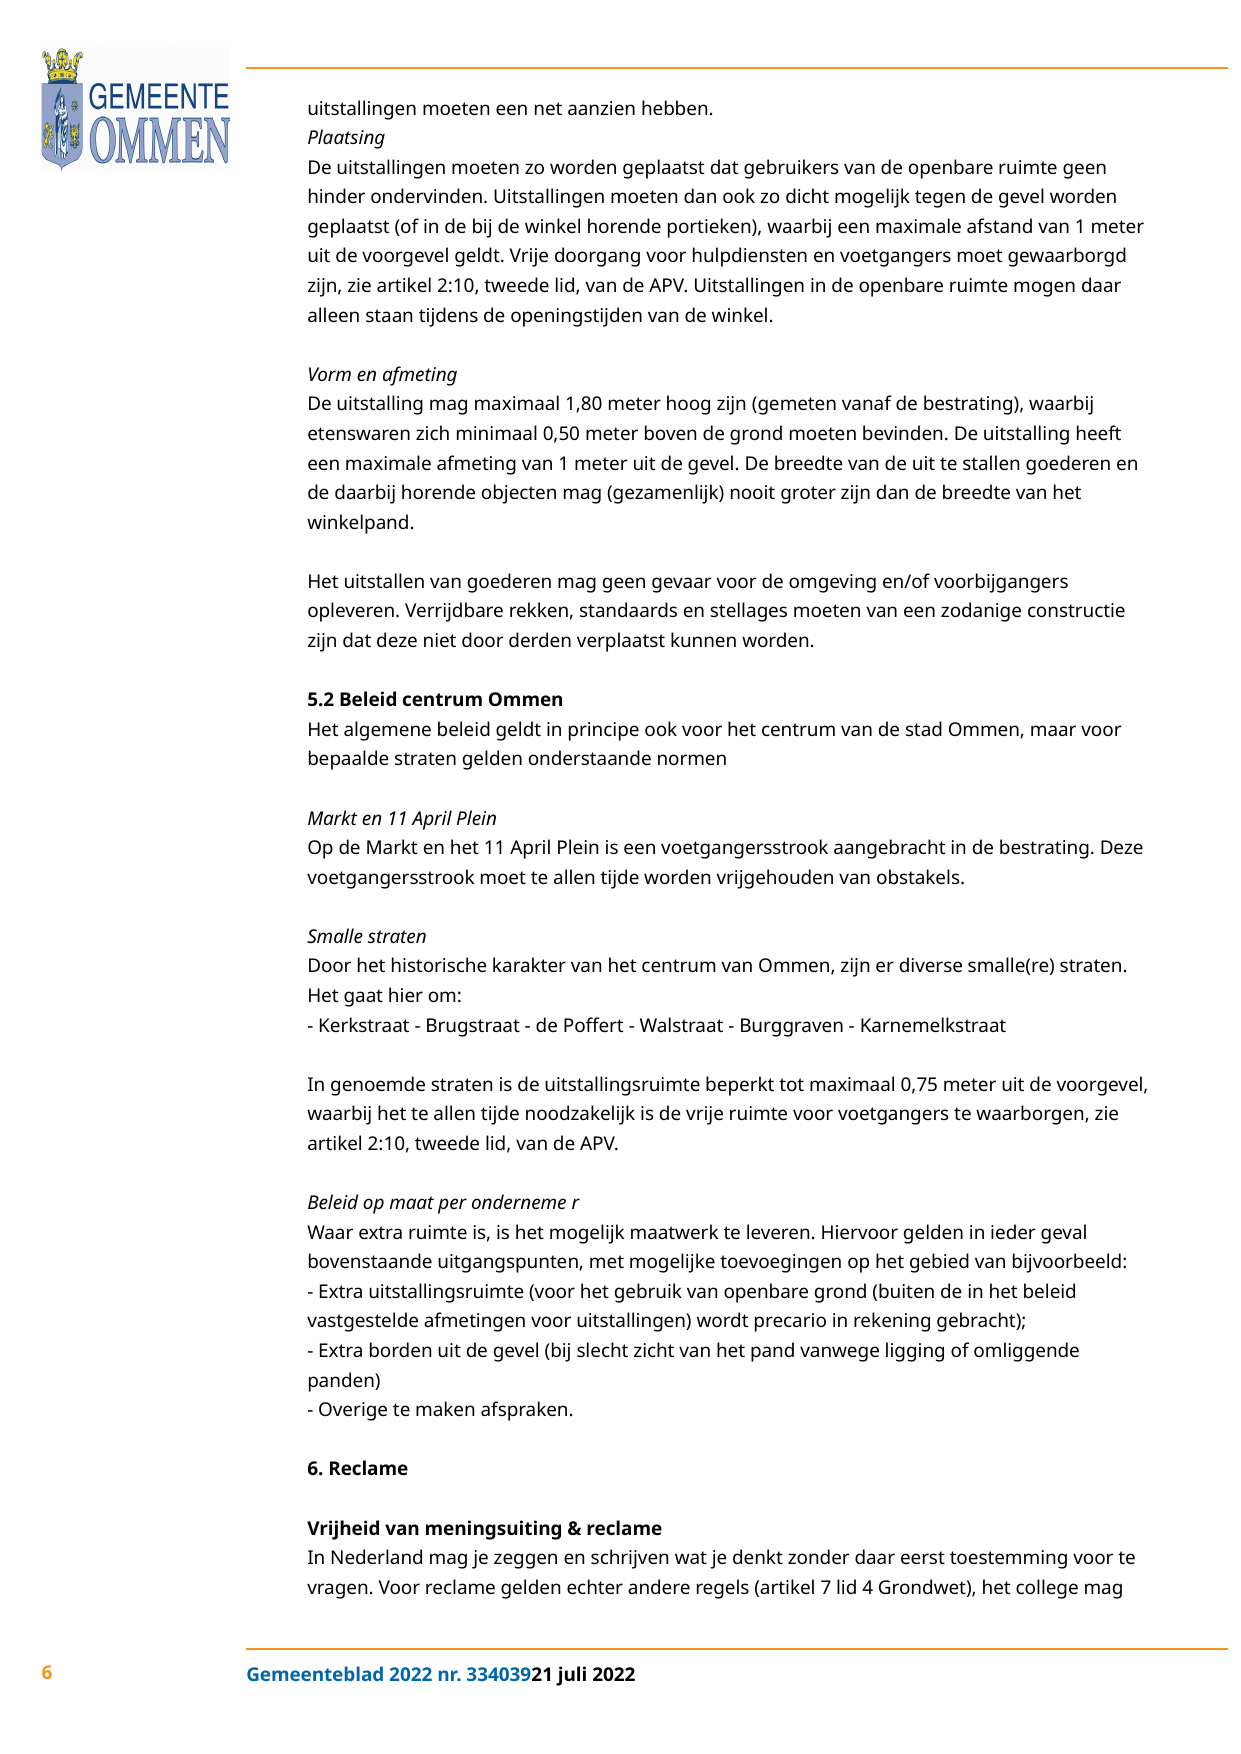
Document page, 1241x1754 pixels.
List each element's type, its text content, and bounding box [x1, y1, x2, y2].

list Beleid op maat per onderneme r [248, 1189, 1152, 1215]
list Waar extra ruimte is, is het mogelijk maatwerk te leveren. Hiervoor gelden in ieder geval bovenstaande uitgangspunten, met mogelijke toevoegingen op het gebied van bijvoorbeeld: [248, 1219, 1152, 1274]
list De uitstallingen moeten zo worden geplaatst dat gebruikers van de openbare ruimte geen hinder ondervinden. Uitstallingen moeten dan ook zo dicht mogelijk tegen de gevel worden geplaatst (of in de bij de winkel horende portieken), waarbij een maximale afstand van 1 meter uit de voorgevel geldt. Vrije doorgang voor hulpdiensten en voetgangers moet gewaarborgd zijn, zie artikel 2:10, tweede lid, van de APV. Uitstallingen in de openbare ruimte mogen daar alleen staan tijdens de openingstijden van de winkel. [248, 154, 1152, 328]
list De uitstalling mag maximaal 1,80 meter hoog zijn (gemeten vanaf de bestrating), waarbij etenswaren zich minimaal 0,50 meter boven de grond moeten bevinden. De uitstalling heeft een maximale afmeting van 1 meter uit de gevel. De breedte van de uit te stallen goederen en de daarbij horende objecten mag (gezamenlijk) nooit groter zijn dan de breedte van het winkelpand. [248, 391, 1152, 535]
list Vorm en afmeting [248, 361, 1152, 387]
list - Kerkstraat - Brugstraat - de Poffert - Walstraat - Burggraven - Karnemelkstraat [248, 1012, 1152, 1038]
list - Extra uitstallingsruimte (voor het gebruik van openbare grond (buiten de in het beleid vastgestelde afmetingen voor uitstallingen) wordt precario in rekening gebracht); [248, 1278, 1152, 1333]
list uitstallingen moeten een net aanzien hebben. [248, 95, 1152, 121]
list 5.2 Beleid centrum Ommen [248, 686, 1152, 712]
list Smalle straten [248, 923, 1152, 949]
list Vrijheid van meningsuiting & reclame [248, 1515, 1152, 1541]
list Markt en 11 April Plein [248, 805, 1152, 831]
list - Extra borden uit de gevel (bij slecht zicht van het pand vanwege ligging of omliggende panden) [248, 1337, 1152, 1393]
list - Overige te maken afspraken. [248, 1396, 1152, 1422]
list Het uitstallen van goederen mag geen gevaar voor de omgeving en/of voorbijgangers opleveren. Verrijdbare rekken, standaards en stellages moeten van een zodanige constructie zijn dat deze niet door derden verplaatst kunnen worden. [248, 568, 1152, 653]
picture [41, 47, 231, 172]
list Door het historische karakter van het centrum van Ommen, zijn er diverse smalle(re) straten. Het gaat hier om: [248, 953, 1152, 1008]
list 6. Reclame [248, 1456, 1152, 1481]
list Op de Markt en het 11 April Plein is een voetgangersstrook aangebracht in de bestrating. Deze voetgangersstrook moet te allen tijde worden vrijgehouden van obstakels. [248, 834, 1152, 890]
list In genoemde straten is de uitstallingsruimte beperkt tot maximaal 0,75 meter uit de voorgevel, waarbij het te allen tijde noodzakelijk is de vrije ruimte voor voetgangers te waarborgen, zie artikel 2:10, tweede lid, van de APV. [248, 1071, 1152, 1156]
list In Nederland mag je zeggen en schrijven wat je denkt zonder daar eerst toestemming voor te vragen. Voor reclame gelden echter andere regels (artikel 7 lid 4 Grondwet), het college mag [248, 1544, 1152, 1600]
list Plaatsing [248, 124, 1152, 150]
list Het algemene beleid geldt in principe ook voor het centrum van de stad Ommen, maar voor bepaalde straten gelden onderstaande normen [248, 716, 1152, 771]
